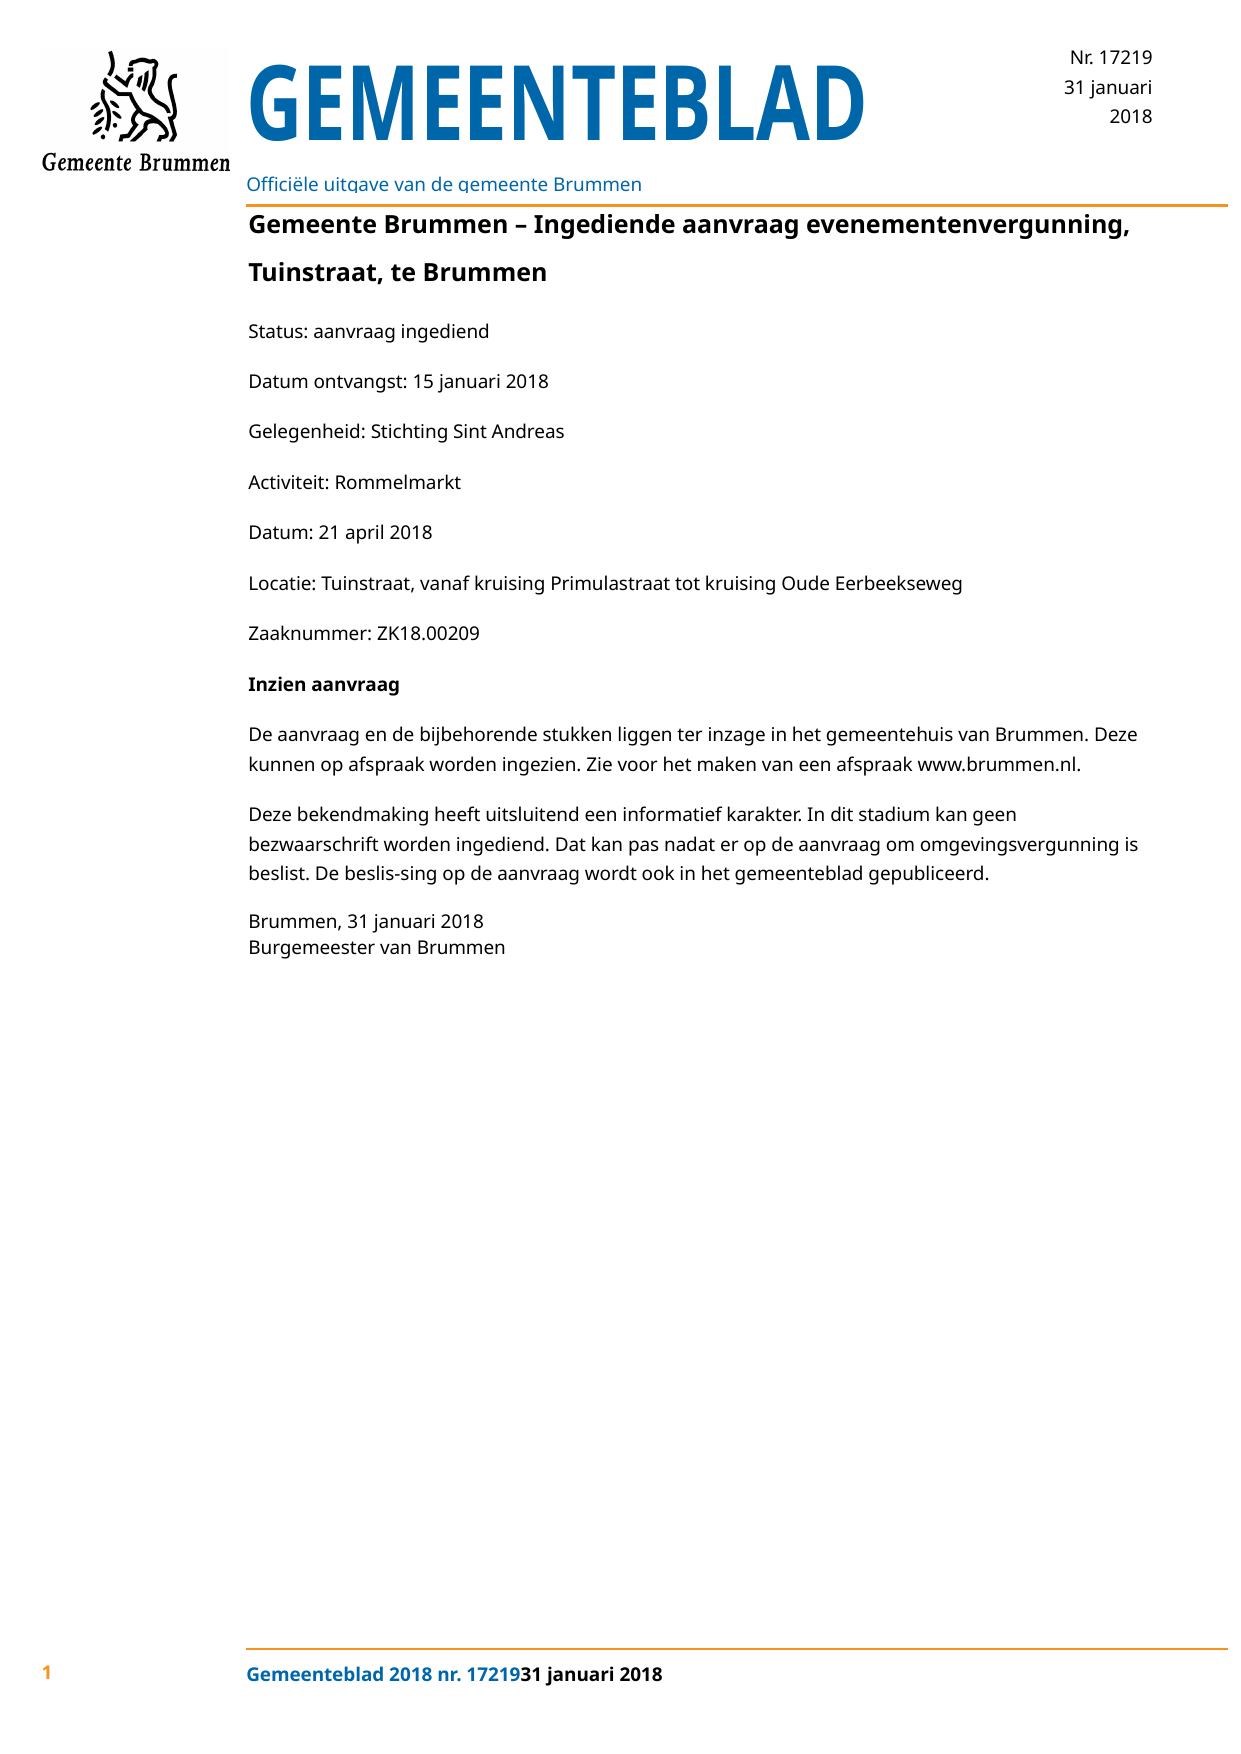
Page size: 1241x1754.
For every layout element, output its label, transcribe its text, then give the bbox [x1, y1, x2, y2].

text Inzien aanvraag [248, 671, 1152, 697]
text Datum ontvangst: 15 januari 2018 [248, 368, 1152, 394]
text Activiteit: Rommelmarkt [248, 469, 1152, 495]
text De aanvraag en de bijbehorende stukken liggen ter inzage in het gemeentehuis van Brummen. Deze kunnen op afspraak worden ingezien. Zie voor het maken van een afspraak www.brummen.nl. [248, 721, 1152, 777]
text Gemeente Brummen – Ingediende aanvraag evenementenvergunning, Tuinstraat, te Brummen [248, 207, 1152, 288]
text Status: aanvraag ingediend [248, 318, 1152, 344]
text Deze bekendmaking heeft uitsluitend een informatief karakter. In dit stadium kan geen bezwaarschrift worden ingediend. Dat kan pas nadat er op de aanvraag om omgevingsvergunning is beslist. De beslis-sing op de aanvraag wordt ook in het gemeenteblad gepubliceerd. [248, 801, 1152, 886]
text Burgemeester van Brummen [248, 934, 1152, 960]
text Gelegenheid: Stichting Sint Andreas [248, 419, 1152, 444]
text Zaaknummer: ZK18.00209 [248, 620, 1152, 646]
text Datum: 21 april 2018 [248, 519, 1152, 545]
text Locatie: Tuinstraat, vanaf kruising Primulastraat tot kruising Oude Eerbeekseweg [248, 570, 1152, 596]
text Brummen, 31 januari 2018 [248, 908, 1152, 934]
picture [41, 47, 231, 172]
